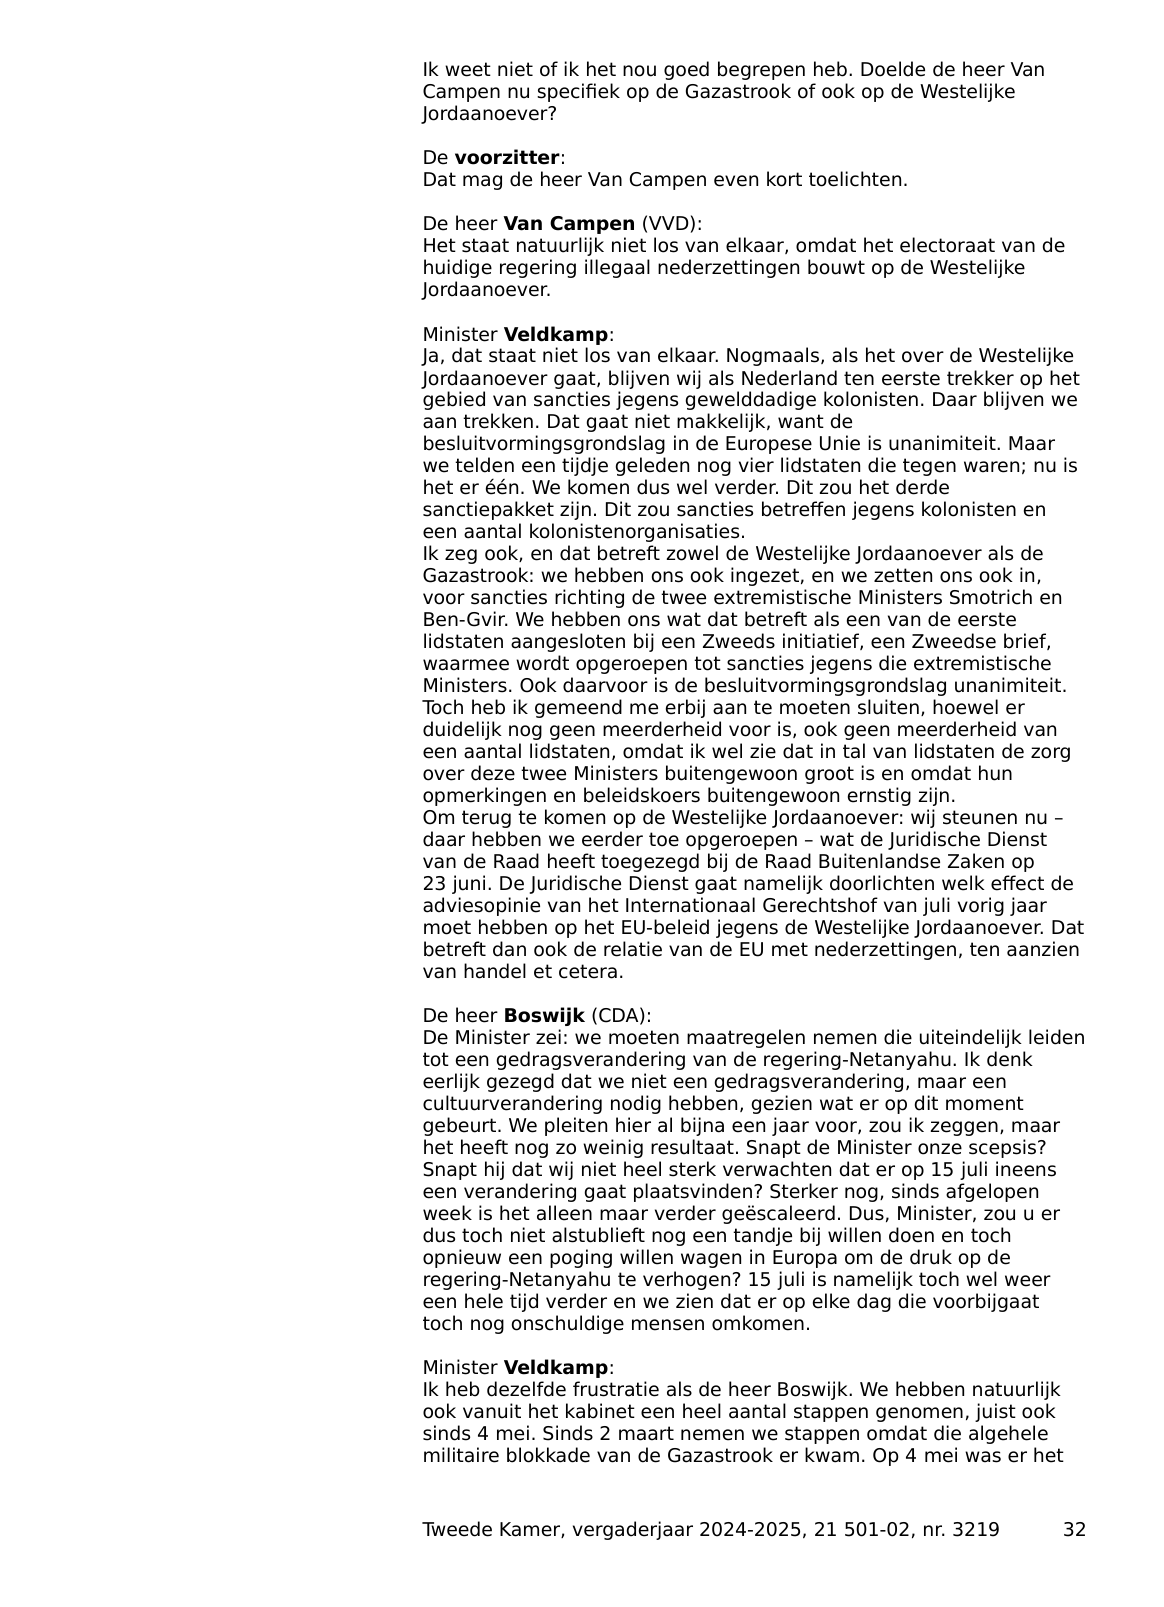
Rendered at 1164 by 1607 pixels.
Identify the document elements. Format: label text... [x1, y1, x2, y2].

text De voorzitter: [422, 147, 1087, 169]
text Minister Veldkamp: [422, 323, 1087, 345]
text Dat mag de heer Van Campen even kort toelichten. [422, 169, 1087, 191]
text Ik zeg ook, en dat betreft zowel de Westelijke Jordaanoever als de Gazastrook: we hebben ons ook ingezet, en we zetten ons ook in, voor sancties richting de twee extremistische Ministers Smotrich en Ben-Gvir. We hebben ons wat dat betreft als een van de eerste lidstaten aangesloten bij een Zweeds initiatief, een Zweedse brief, waarmee wordt opgeroepen tot sancties jegens die extremistische Ministers. Ook daarvoor is de besluitvormingsgrondslag unanimiteit. Toch heb ik gemeend me erbij aan te moeten sluiten, hoewel er duidelijk nog geen meerderheid voor is, ook geen meerderheid van een aantal lidstaten, omdat ik wel zie dat in tal van lidstaten de zorg over deze twee Ministers buitengewoon groot is en omdat hun opmerkingen en beleidskoers buitengewoon ernstig zijn. [422, 543, 1087, 807]
text De heer Van Campen (VVD): [422, 213, 1087, 235]
text Het staat natuurlijk niet los van elkaar, omdat het electoraat van de huidige regering illegaal nederzettingen bouwt op de Westelijke Jordaanoever. [422, 235, 1087, 301]
text De Minister zei: we moeten maatregelen nemen die uiteindelijk leiden tot een gedragsverandering van de regering-Netanyahu. Ik denk eerlijk gezegd dat we niet een gedragsverandering, maar een cultuurverandering nodig hebben, gezien wat er op dit moment gebeurt. We pleiten hier al bijna een jaar voor, zou ik zeggen, maar het heeft nog zo weinig resultaat. Snapt de Minister onze scepsis? Snapt hij dat wij niet heel sterk verwachten dat er op 15 juli ineens een verandering gaat plaatsvinden? Sterker nog, sinds afgelopen week is het alleen maar verder geëscaleerd. Dus, Minister, zou u er dus toch niet alstublieft nog een tandje bij willen doen en toch opnieuw een poging willen wagen in Europa om de druk op de regering-Netanyahu te verhogen? 15 juli is namelijk toch wel weer een hele tijd verder en we zien dat er op elke dag die voorbijgaat toch nog onschuldige mensen omkomen. [422, 1027, 1087, 1335]
text Ik heb dezelfde frustratie als de heer Boswijk. We hebben natuurlijk ook vanuit het kabinet een heel aantal stappen genomen, juist ook sinds 4 mei. Sinds 2 maart nemen we stappen omdat die algehele militaire blokkade van de Gazastrook er kwam. Op 4 mei was er het [422, 1379, 1087, 1467]
text Minister Veldkamp: [422, 1357, 1087, 1379]
text Ik weet niet of ik het nou goed begrepen heb. Doelde de heer Van Campen nu specifiek op de Gazastrook of ook op de Westelijke Jordaanoever? [422, 59, 1087, 125]
text Ja, dat staat niet los van elkaar. Nogmaals, als het over de Westelijke Jordaanoever gaat, blijven wij als Nederland ten eerste trekker op het gebied van sancties jegens gewelddadige kolonisten. Daar blijven we aan trekken. Dat gaat niet makkelijk, want de besluitvormingsgrondslag in de Europese Unie is unanimiteit. Maar we telden een tijdje geleden nog vier lidstaten die tegen waren; nu is het er één. We komen dus wel verder. Dit zou het derde sanctiepakket zijn. Dit zou sancties betreffen jegens kolonisten en een aantal kolonistenorganisaties. [422, 345, 1087, 543]
text De heer Boswijk (CDA): [422, 1005, 1087, 1027]
text Om terug te komen op de Westelijke Jordaanoever: wij steunen nu – daar hebben we eerder toe opgeroepen – wat de Juridische Dienst van de Raad heeft toegezegd bij de Raad Buitenlandse Zaken op 23 juni. De Juridische Dienst gaat namelijk doorlichten welk effect de adviesopinie van het Internationaal Gerechtshof van juli vorig jaar moet hebben op het EU-beleid jegens de Westelijke Jordaanoever. Dat betreft dan ook de relatie van de EU met nederzettingen, ten aanzien van handel et cetera. [422, 807, 1087, 983]
